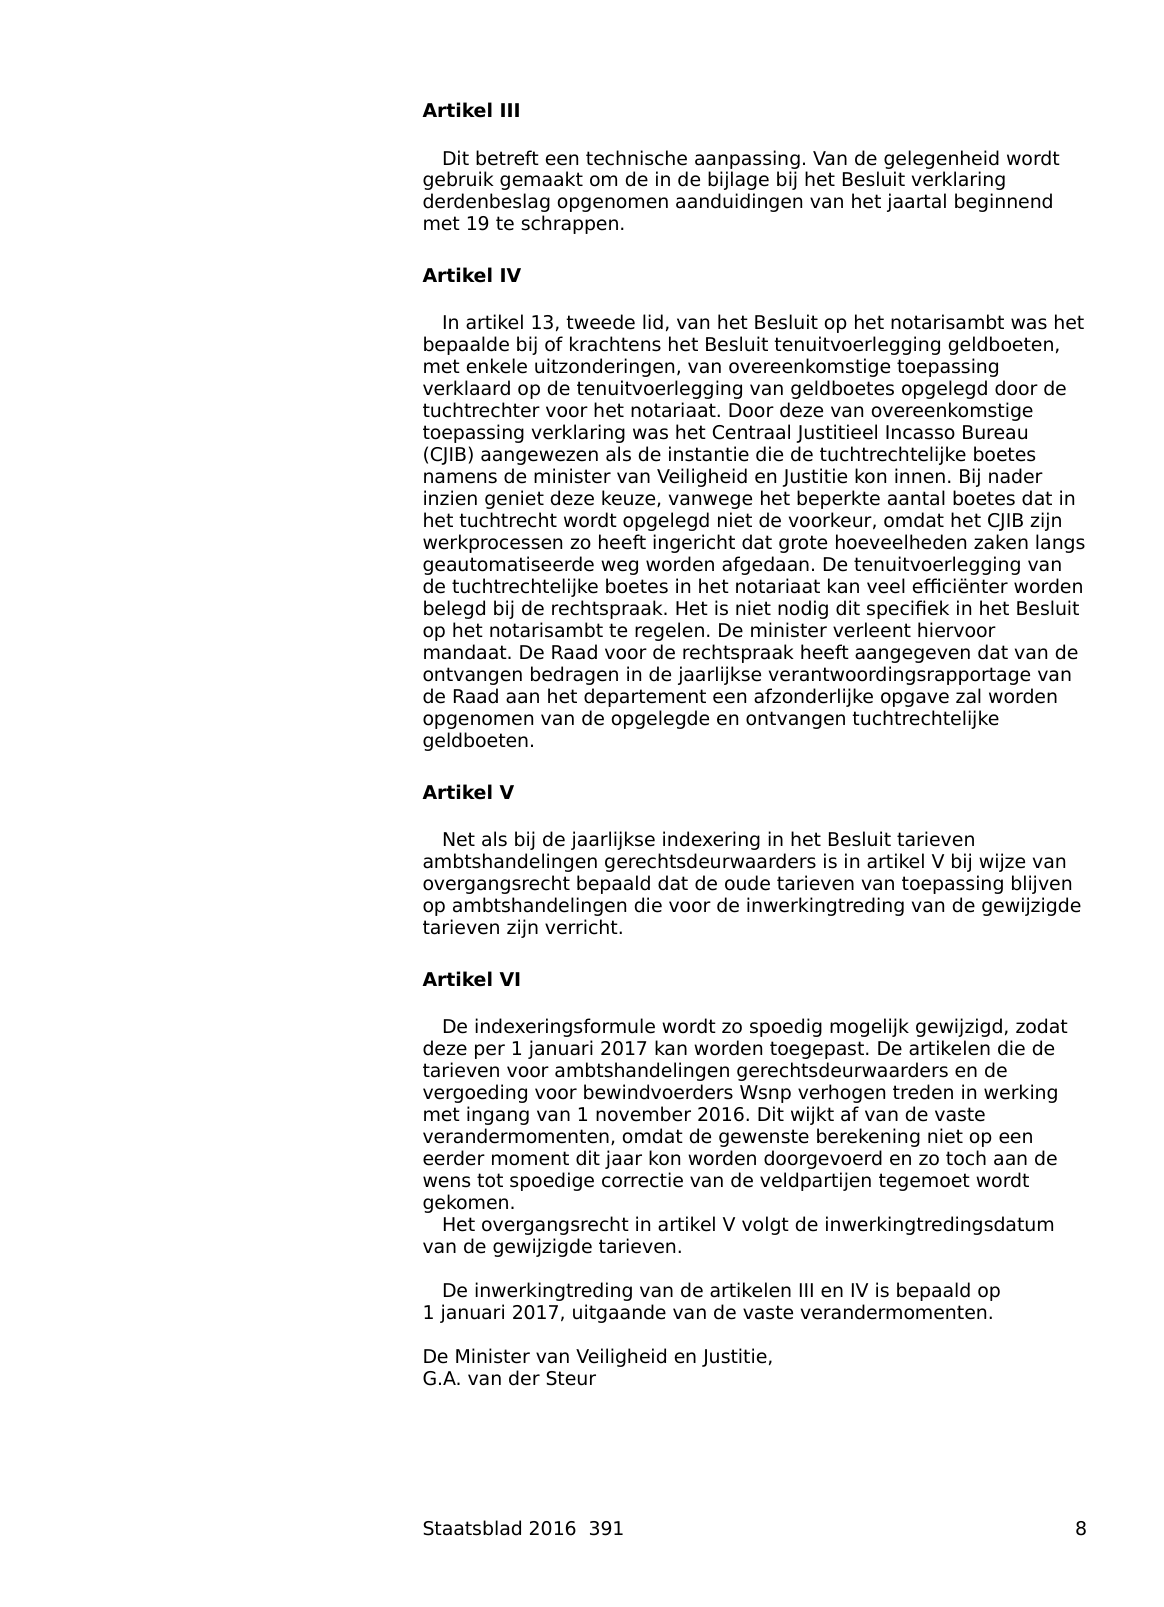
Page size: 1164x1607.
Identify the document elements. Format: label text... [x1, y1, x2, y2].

subtitle Artikel VI [422, 969, 1087, 991]
text Net als bij de jaarlijkse indexering in het Besluit tarieven ambtshandelingen gerechtsdeurwaarders is in artikel V bij wijze van overgangsrecht bepaald dat de oude tarieven van toepassing blijven op ambtshandelingen die voor de inwerkingtreding van de gewijzigde tarieven zijn verricht. [422, 829, 1087, 939]
text De inwerkingtreding van de artikelen III en IV is bepaald op 1 januari 2017, uitgaande van de vaste verandermomenten. [422, 1280, 1087, 1324]
text Dit betreft een technische aanpassing. Van de gelegenheid wordt gebruik gemaakt om de in de bijlage bij het Besluit verklaring derdenbeslag opgenomen aanduidingen van het jaartal beginnend met 19 te schrappen. [422, 147, 1087, 235]
text De Minister van Veiligheid en Justitie, G.A. van der Steur [422, 1346, 1087, 1390]
subtitle Artikel V [422, 782, 1087, 804]
subtitle Artikel III [422, 100, 1087, 122]
text Het overgangsrecht in artikel V volgt de inwerkingtredingsdatum van de gewijzigde tarieven. [422, 1213, 1087, 1257]
text In artikel 13, tweede lid, van het Besluit op het notarisambt was het bepaalde bij of krachtens het Besluit tenuitvoerlegging geldboeten, met enkele uitzonderingen, van overeenkomstige toepassing verklaard op de tenuitvoerlegging van geldboetes opgelegd door de tuchtrechter voor het notariaat. Door deze van overeenkomstige toepassing verklaring was het Centraal Justitieel Incasso Bureau (CJIB) aangewezen als de instantie die de tuchtrechtelijke boetes namens de minister van Veiligheid en Justitie kon innen. Bij nader inzien geniet deze keuze, vanwege het beperkte aantal boetes dat in het tuchtrecht wordt opgelegd niet de voorkeur, omdat het CJIB zijn werkprocessen zo heeft ingericht dat grote hoeveelheden zaken langs geautomatiseerde weg worden afgedaan. De tenuitvoerlegging van de tuchtrechtelijke boetes in het notariaat kan veel efficiënter worden belegd bij de rechtspraak. Het is niet nodig dit specifiek in het Besluit op het notarisambt te regelen. De minister verleent hiervoor mandaat. De Raad voor de rechtspraak heeft aangegeven dat van de ontvangen bedragen in de jaarlijkse verantwoordingsrapportage van de Raad aan het departement een afzonderlijke opgave zal worden opgenomen van de opgelegde en ontvangen tuchtrechtelijke geldboeten. [422, 312, 1087, 752]
subtitle Artikel IV [422, 265, 1087, 287]
text De indexeringsformule wordt zo spoedig mogelijk gewijzigd, zodat deze per 1 januari 2017 kan worden toegepast. De artikelen die de tarieven voor ambtshandelingen gerechtsdeurwaarders en de vergoeding voor bewindvoerders Wsnp verhogen treden in werking met ingang van 1 november 2016. Dit wijkt af van de vaste verandermomenten, omdat de gewenste berekening niet op een eerder moment dit jaar kon worden doorgevoerd en zo toch aan de wens tot spoedige correctie van de veldpartijen tegemoet wordt gekomen. [422, 1016, 1087, 1213]
